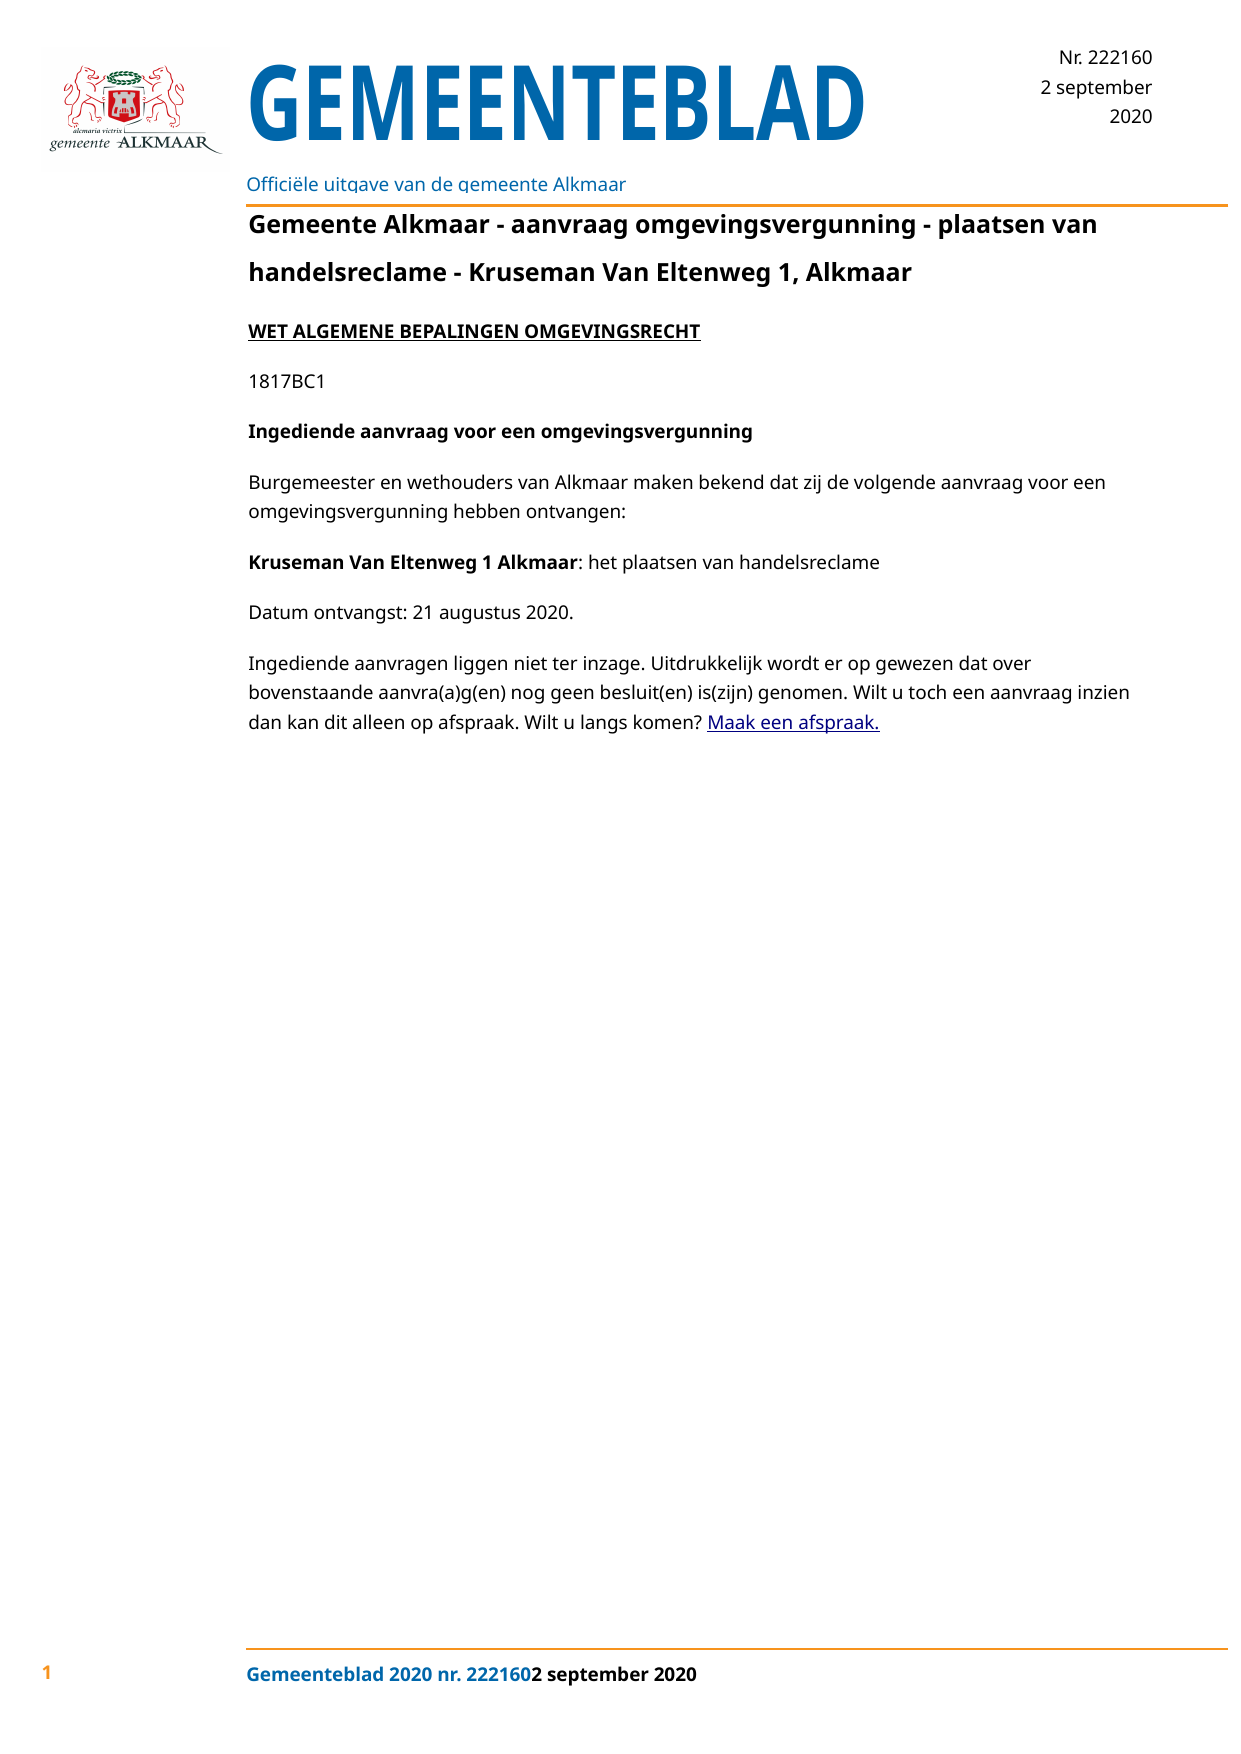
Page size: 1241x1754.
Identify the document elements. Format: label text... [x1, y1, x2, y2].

text Kruseman Van Eltenweg 1 Alkmaar: het plaatsen van handelsreclame [248, 549, 1152, 575]
text WET ALGEMENE BEPALINGEN OMGEVINGSRECHT [248, 318, 1152, 344]
picture [41, 47, 231, 172]
text Ingediende aanvraag voor een omgevingsvergunning [248, 419, 1152, 444]
text Ingediende aanvragen liggen niet ter inzage. Uitdrukkelijk wordt er op gewezen dat over bovenstaande aanvra(a)g(en) nog geen besluit(en) is(zijn) genomen. Wilt u toch een aanvraag inzien dan kan dit alleen op afspraak. Wilt u langs komen? Maak een afspraak. [248, 650, 1152, 735]
text Datum ontvangst: 21 augustus 2020. [248, 599, 1152, 625]
text 1817BC1 [248, 368, 1152, 394]
text Burgemeester en wethouders van Alkmaar maken bekend dat zij de volgende aanvraag voor een omgevingsvergunning hebben ontvangen: [248, 469, 1152, 524]
text Gemeente Alkmaar - aanvraag omgevingsvergunning - plaatsen van handelsreclame - Kruseman Van Eltenweg 1, Alkmaar [248, 207, 1152, 288]
